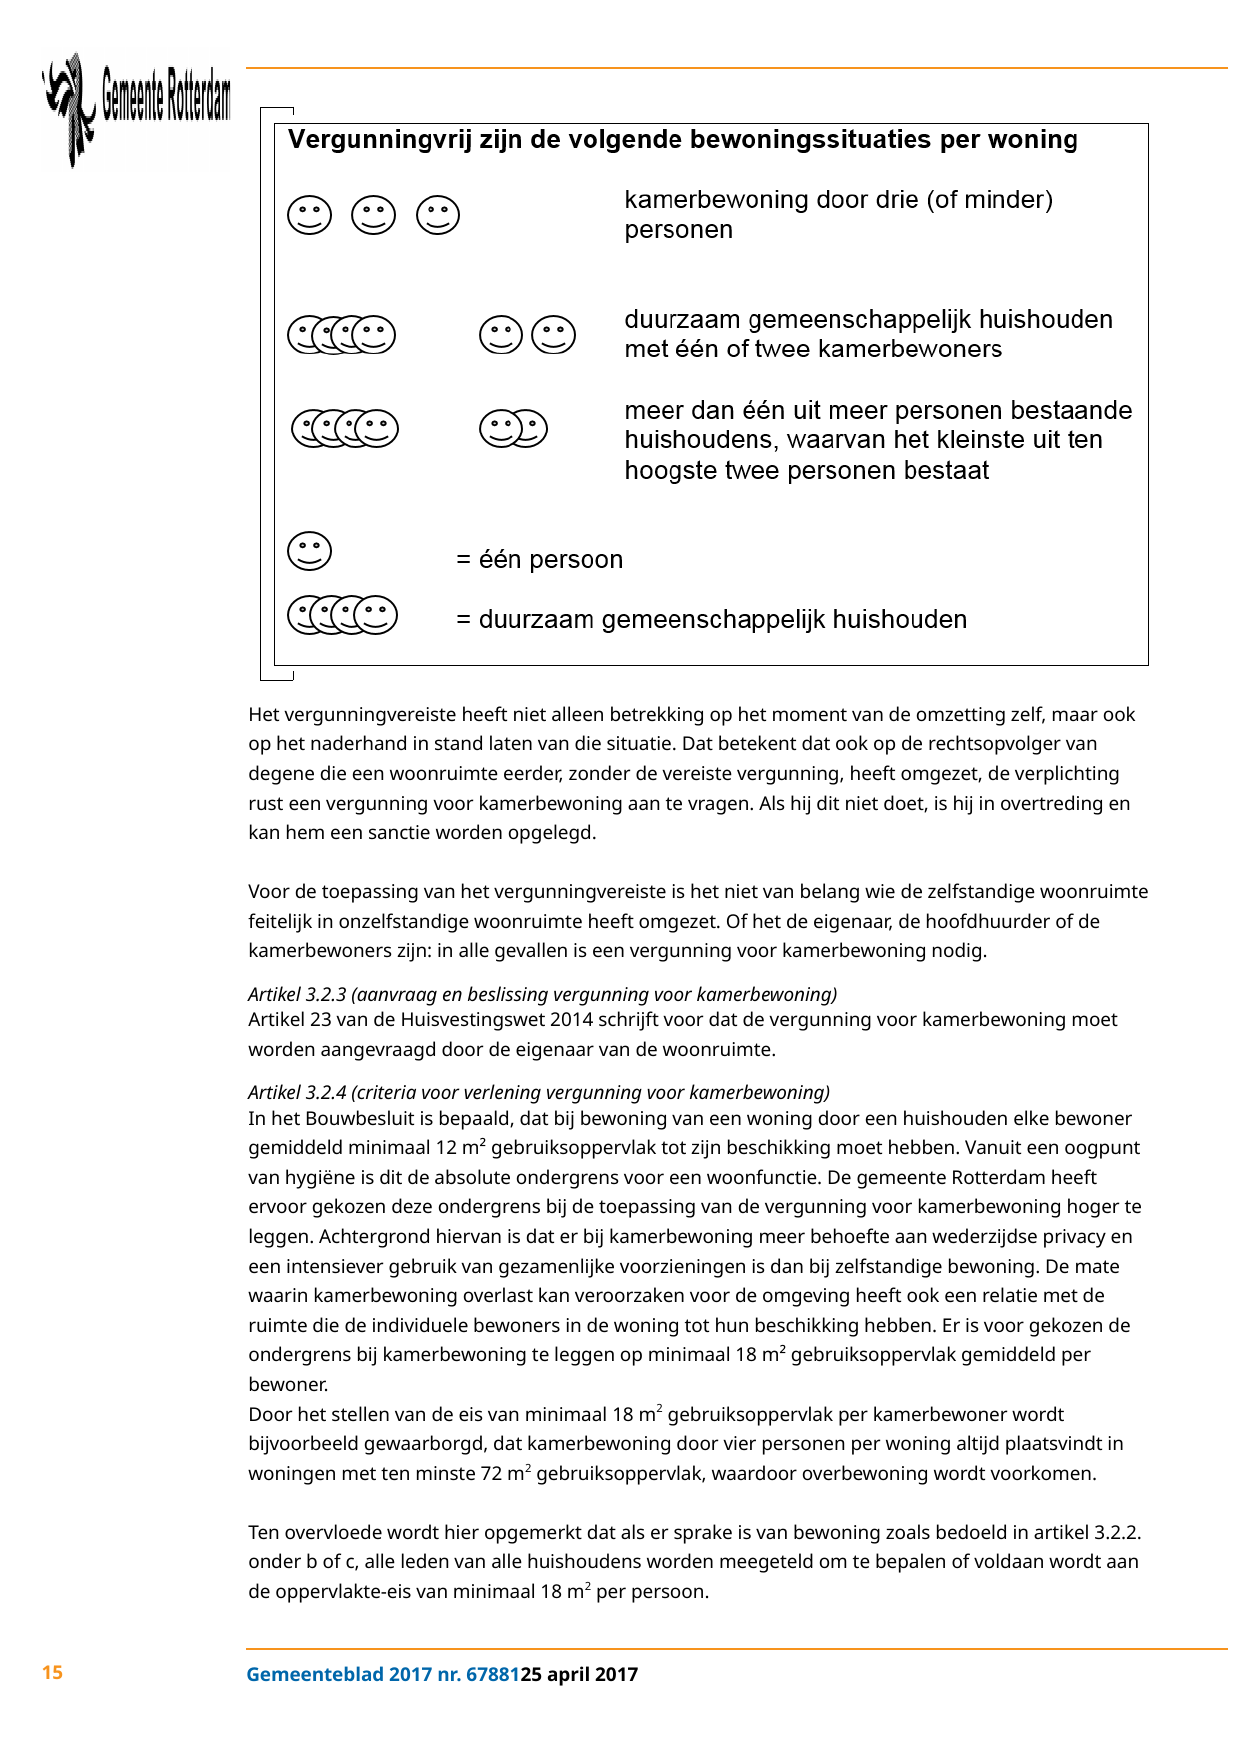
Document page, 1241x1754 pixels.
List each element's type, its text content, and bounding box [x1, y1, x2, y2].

text Ten overvloede wordt hier opgemerkt dat als er sprake is van bewoning zoals bedoeld in artikel 3.2.2. onder b of c, alle leden van alle huishoudens worden meegeteld om te bepalen of voldaan wordt aan de oppervlakte-eis van minimaal 18 m2 per persoon. [248, 1519, 1152, 1604]
text Artikel 3.2.4 (criteria voor verlening vergunning voor kamerbewoning) [248, 1079, 1152, 1105]
text Door het stellen van de eis van minimaal 18 m2 gebruiksoppervlak per kamerbewoner wordt bijvoorbeeld gewaarborgd, dat kamerbewoning door vier personen per woning altijd plaatsvindt in woningen met ten minste 72 m2 gebruiksoppervlak, waardoor overbewoning wordt voorkomen. [248, 1401, 1152, 1486]
text Artikel 3.2.3 (aanvraag en beslissing vergunning voor kamerbewoning) [248, 981, 1152, 1007]
picture [41, 47, 231, 172]
text Het vergunningvereiste heeft niet alleen betrekking op het moment van de omzetting zelf, maar ook op het naderhand in stand laten van die situatie. Dat betekent dat ook op de rechtsopvolger van degene die een woonruimte eerder, zonder de vereiste vergunning, heeft omgezet, de verplichting rust een vergunning voor kamerbewoning aan te vragen. Als hij dit niet doet, is hij in overtreding en kan hem een sanctie worden opgelegd. [248, 701, 1152, 845]
picture [268, 115, 1155, 671]
text In het Bouwbesluit is bepaald, dat bij bewoning van een woning door een huishouden elke bewoner gemiddeld minimaal 12 m² gebruiksoppervlak tot zijn beschikking moet hebben. Vanuit een oogpunt van hygiëne is dit de absolute ondergrens voor een woonfunctie. De gemeente Rotterdam heeft ervoor gekozen deze ondergrens bij de toepassing van de vergunning voor kamerbewoning hoger te leggen. Achtergrond hiervan is dat er bij kamerbewoning meer behoefte aan wederzijdse privacy en een intensiever gebruik van gezamenlijke voorzieningen is dan bij zelfstandige bewoning. De mate waarin kamerbewoning overlast kan veroorzaken voor de omgeving heeft ook een relatie met de ruimte die de individuele bewoners in de woning tot hun beschikking hebben. Er is voor gekozen de ondergrens bij kamerbewoning te leggen op minimaal 18 m² gebruiksoppervlak gemiddeld per bewoner. [248, 1105, 1152, 1397]
text Artikel 23 van de Huisvestingswet 2014 schrijft voor dat de vergunning voor kamerbewoning moet worden aangevraagd door de eigenaar van de woonruimte. [248, 1007, 1152, 1062]
text Voor de toepassing van het vergunningvereiste is het niet van belang wie de zelfstandige woonruimte feitelijk in onzelfstandige woonruimte heeft omgezet. Of het de eigenaar, de hoofdhuurder of de kamerbewoners zijn: in alle gevallen is een vergunning voor kamerbewoning nodig. [248, 878, 1152, 963]
